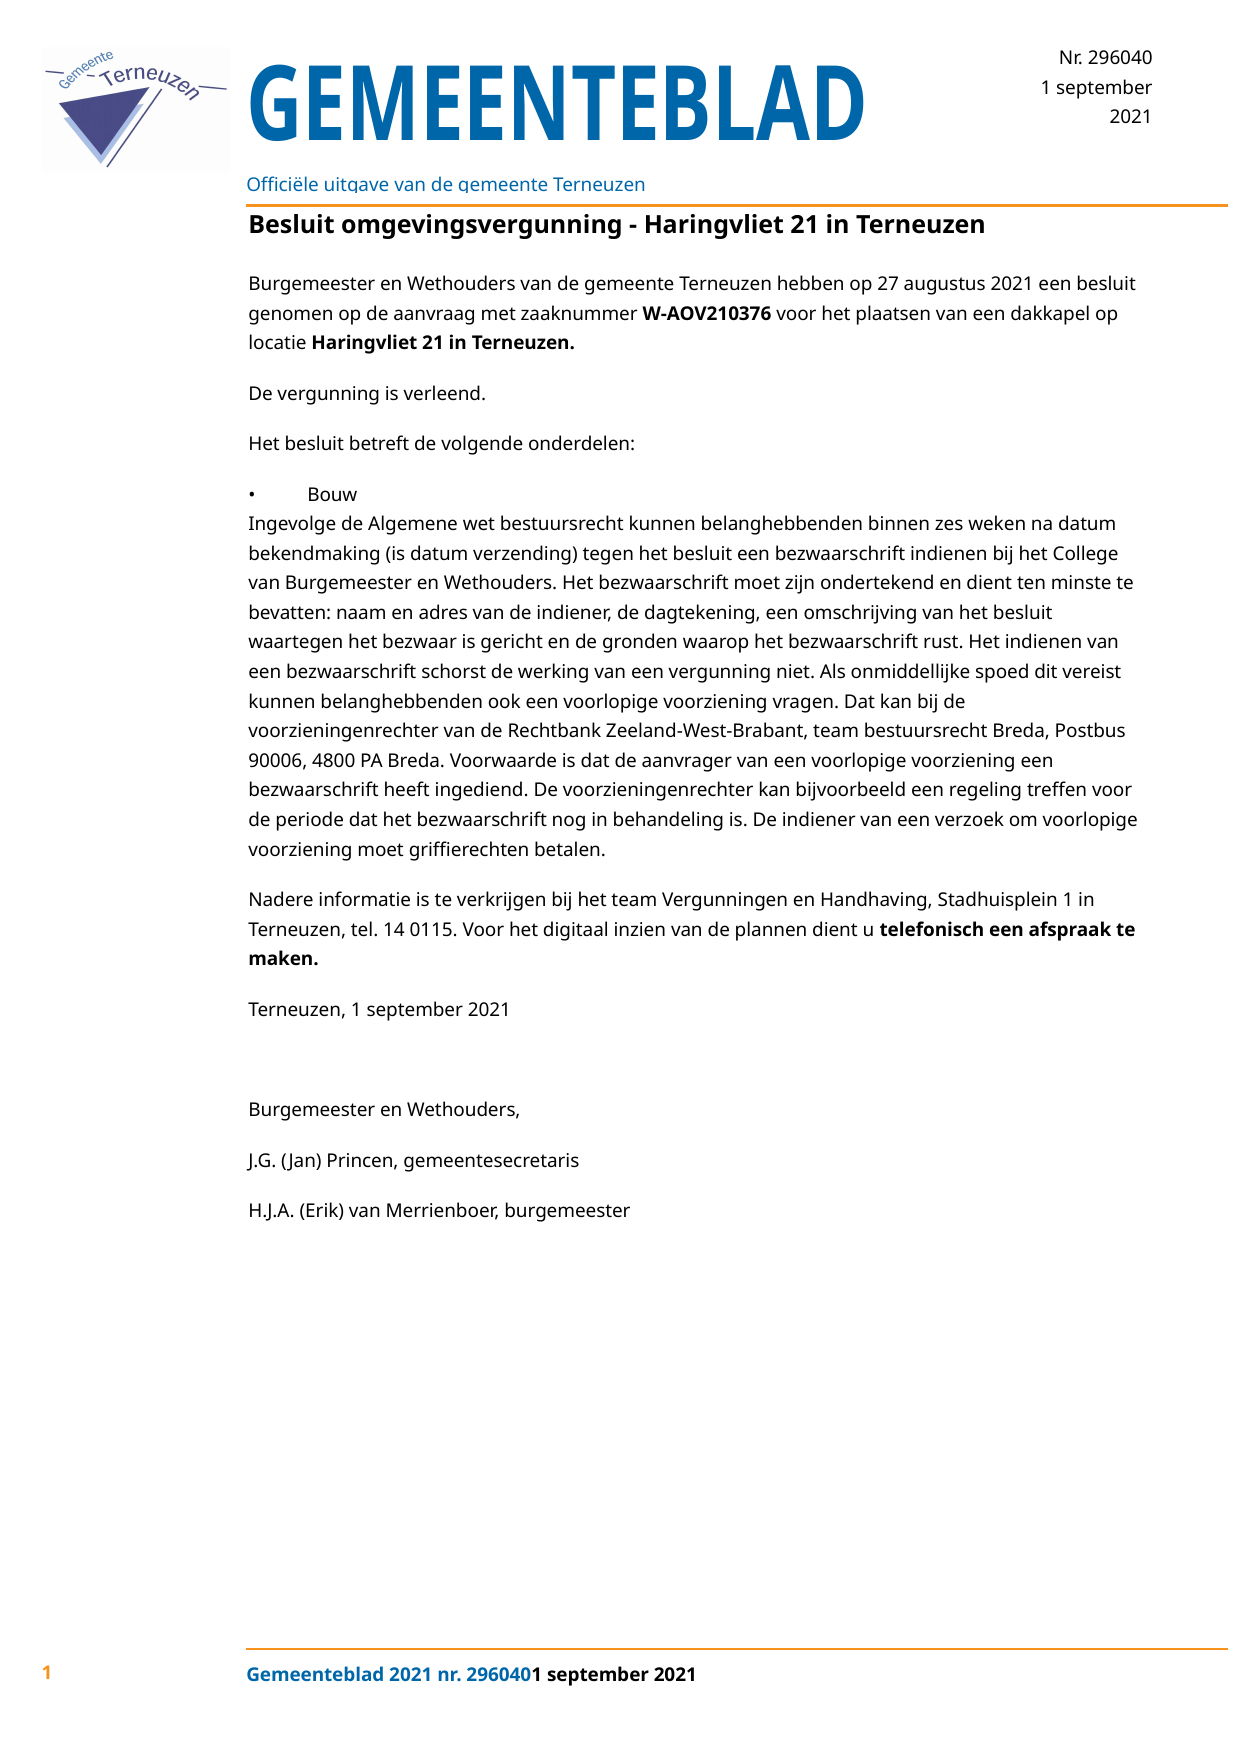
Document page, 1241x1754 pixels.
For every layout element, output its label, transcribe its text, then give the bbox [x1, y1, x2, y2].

text Burgemeester en Wethouders van de gemeente Terneuzen hebben op 27 augustus 2021 een besluit genomen op de aanvraag met zaaknummer W-AOV210376 voor het plaatsen van een dakkapel op locatie Haringvliet 21 in Terneuzen. [248, 270, 1152, 355]
text Burgemeester en Wethouders, [248, 1097, 1152, 1122]
text Nadere informatie is te verkrijgen bij het team Vergunningen en Handhaving, Stadhuisplein 1 in Terneuzen, tel. 14 0115. Voor het digitaal inzien van de plannen dient u telefonisch een afspraak te maken. [248, 886, 1152, 971]
text Terneuzen, 1 september 2021 [248, 996, 1152, 1021]
picture [41, 47, 231, 172]
text De vergunning is verleend. [248, 380, 1152, 406]
text J.G. (Jan) Princen, gemeentesecretaris [248, 1147, 1152, 1173]
text Ingevolge de Algemene wet bestuursrecht kunnen belanghebbenden binnen zes weken na datum bekendmaking (is datum verzending) tegen het besluit een bezwaarschrift indienen bij het College van Burgemeester en Wethouders. Het bezwaarschrift moet zijn ondertekend en dient ten minste te bevatten: naam en adres van de indiener, de dagtekening, een omschrijving van het besluit waartegen het bezwaar is gericht en de gronden waarop het bezwaarschrift rust. Het indienen van een bezwaarschrift schorst de werking van een vergunning niet. Als onmiddellijke spoed dit vereist kunnen belanghebbenden ook een voorlopige voorziening vragen. Dat kan bij de voorzieningenrechter van de Rechtbank Zeeland-West-Brabant, team bestuursrecht Breda, Postbus 90006, 4800 PA Breda. Voorwaarde is dat de aanvrager van een voorlopige voorziening een bezwaarschrift heeft ingediend. De voorzieningenrechter kan bijvoorbeeld een regeling treffen voor de periode dat het bezwaarschrift nog in behandeling is. De indiener van een verzoek om voorlopige voorziening moet griffierechten betalen. [248, 510, 1152, 861]
text H.J.A. (Erik) van Merrienboer, burgemeester [248, 1197, 1152, 1223]
list Bouw [248, 481, 1152, 506]
text Het besluit betreft de volgende onderdelen: [248, 430, 1152, 456]
text Besluit omgevingsvergunning - Haringvliet 21 in Terneuzen [248, 207, 1152, 241]
